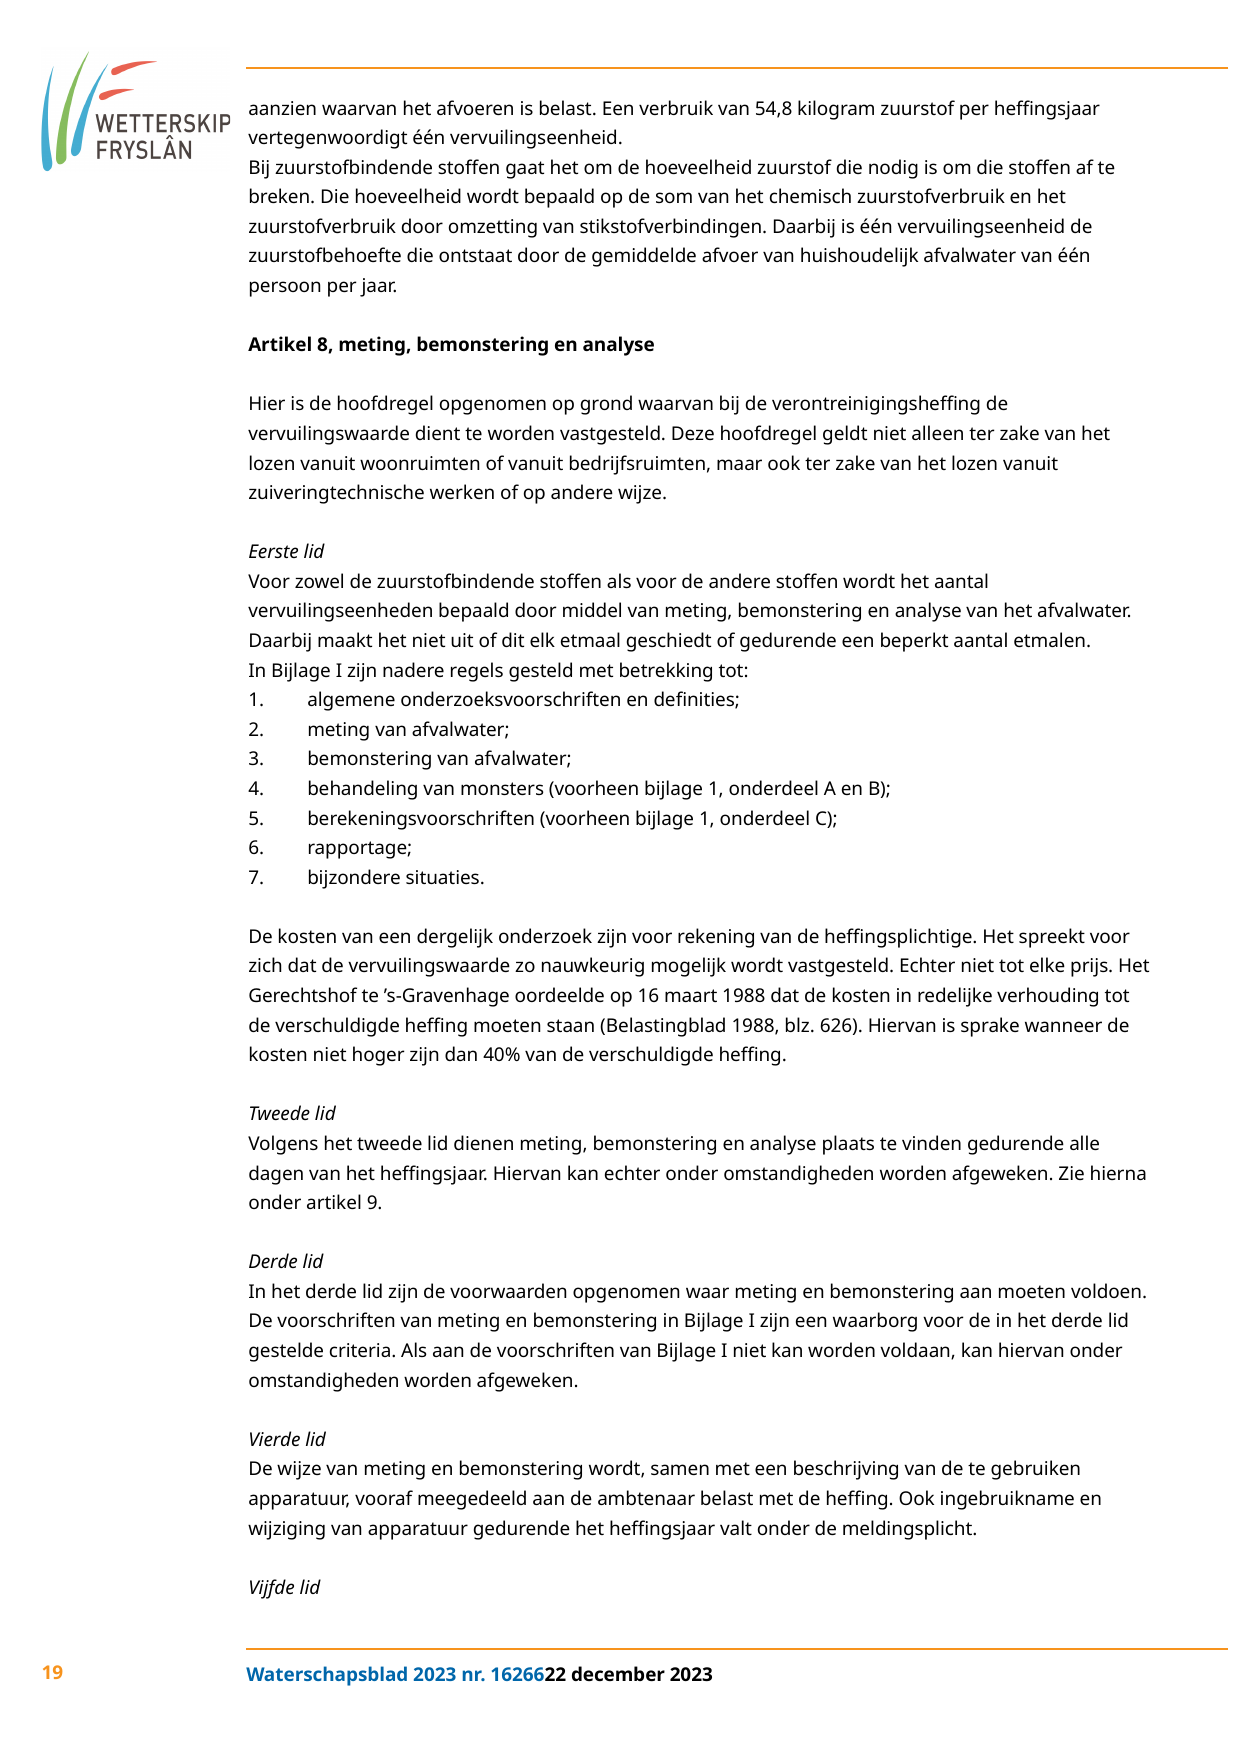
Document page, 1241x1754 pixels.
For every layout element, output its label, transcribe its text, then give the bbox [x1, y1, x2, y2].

text In het derde lid zijn de voorwaarden opgenomen waar meting en bemonstering aan moeten voldoen. De voorschriften van meting en bemonstering in Bijlage I zijn een waarborg voor de in het derde lid gestelde criteria. Als aan de voorschriften van Bijlage I niet kan worden voldaan, kan hiervan onder omstandigheden worden afgeweken. [248, 1278, 1152, 1393]
list rapportage; [248, 834, 1152, 860]
picture [41, 47, 231, 172]
text De wijze van meting en bemonstering wordt, samen met een beschrijving van de te gebruiken apparatuur, vooraf meegedeeld aan de ambtenaar belast met de heffing. Ook ingebruikname en wijziging van apparatuur gedurende het heffingsjaar valt onder de meldingsplicht. [248, 1456, 1152, 1541]
list bijzondere situaties. [248, 864, 1152, 890]
text Voor zowel de zuurstofbindende stoffen als voor de andere stoffen wordt het aantal vervuilingseenheden bepaald door middel van meting, bemonstering en analyse van het afvalwater. Daarbij maakt het niet uit of dit elk etmaal geschiedt of gedurende een beperkt aantal etmalen. [248, 568, 1152, 653]
text Hier is de hoofdregel opgenomen op grond waarvan bij de verontreinigingsheffing de vervuilingswaarde dient te worden vastgesteld. Deze hoofdregel geldt niet alleen ter zake van het lozen vanuit woonruimten of vanuit bedrijfsruimten, maar ook ter zake van het lozen vanuit zuiveringtechnische werken of op andere wijze. [248, 391, 1152, 505]
text Volgens het tweede lid dienen meting, bemonstering en analyse plaats te vinden gedurende alle dagen van het heffingsjaar. Hiervan kan echter onder omstandigheden worden afgeweken. Zie hierna onder artikel 9. [248, 1130, 1152, 1215]
text De kosten van een dergelijk onderzoek zijn voor rekening van de heffingsplichtige. Het spreekt voor zich dat de vervuilingswaarde zo nauwkeurig mogelijk wordt vastgesteld. Echter niet tot elke prijs. Het Gerechtshof te ’s-Gravenhage oordeelde op 16 maart 1988 dat de kosten in redelijke verhouding tot de verschuldigde heffing moeten staan (Belastingblad 1988, blz. 626). Hiervan is sprake wanneer de kosten niet hoger zijn dan 40% van de verschuldigde heffing. [248, 923, 1152, 1067]
text Bij zuurstofbindende stoffen gaat het om de hoeveelheid zuurstof die nodig is om die stoffen af te breken. Die hoeveelheid wordt bepaald op de som van het chemisch zuurstofverbruik en het zuurstofverbruik door omzetting van stikstofverbindingen. Daarbij is één vervuilingseenheid de zuurstofbehoefte die ontstaat door de gemiddelde afvoer van huishoudelijk afvalwater van één persoon per jaar. [248, 154, 1152, 298]
list meting van afvalwater; [248, 716, 1152, 742]
text Vijfde lid [248, 1574, 1152, 1600]
list berekeningsvoorschriften (voorheen bijlage 1, onderdeel C); [248, 805, 1152, 831]
text Vierde lid [248, 1426, 1152, 1452]
list bemonstering van afvalwater; [248, 746, 1152, 771]
list algemene onderzoeksvoorschriften en definities; [248, 686, 1152, 712]
text Artikel 8, meting, bemonstering en analyse [248, 331, 1152, 357]
text Tweede lid [248, 1101, 1152, 1126]
text In Bijlage I zijn nadere regels gesteld met betrekking tot: [248, 657, 1152, 683]
text aanzien waarvan het afvoeren is belast. Een verbruik van 54,8 kilogram zuurstof per heffingsjaar vertegenwoordigt één vervuilingseenheid. [248, 95, 1152, 150]
list behandeling van monsters (voorheen bijlage 1, onderdeel A en B); [248, 775, 1152, 801]
text Eerste lid [248, 538, 1152, 564]
text Derde lid [248, 1248, 1152, 1274]
